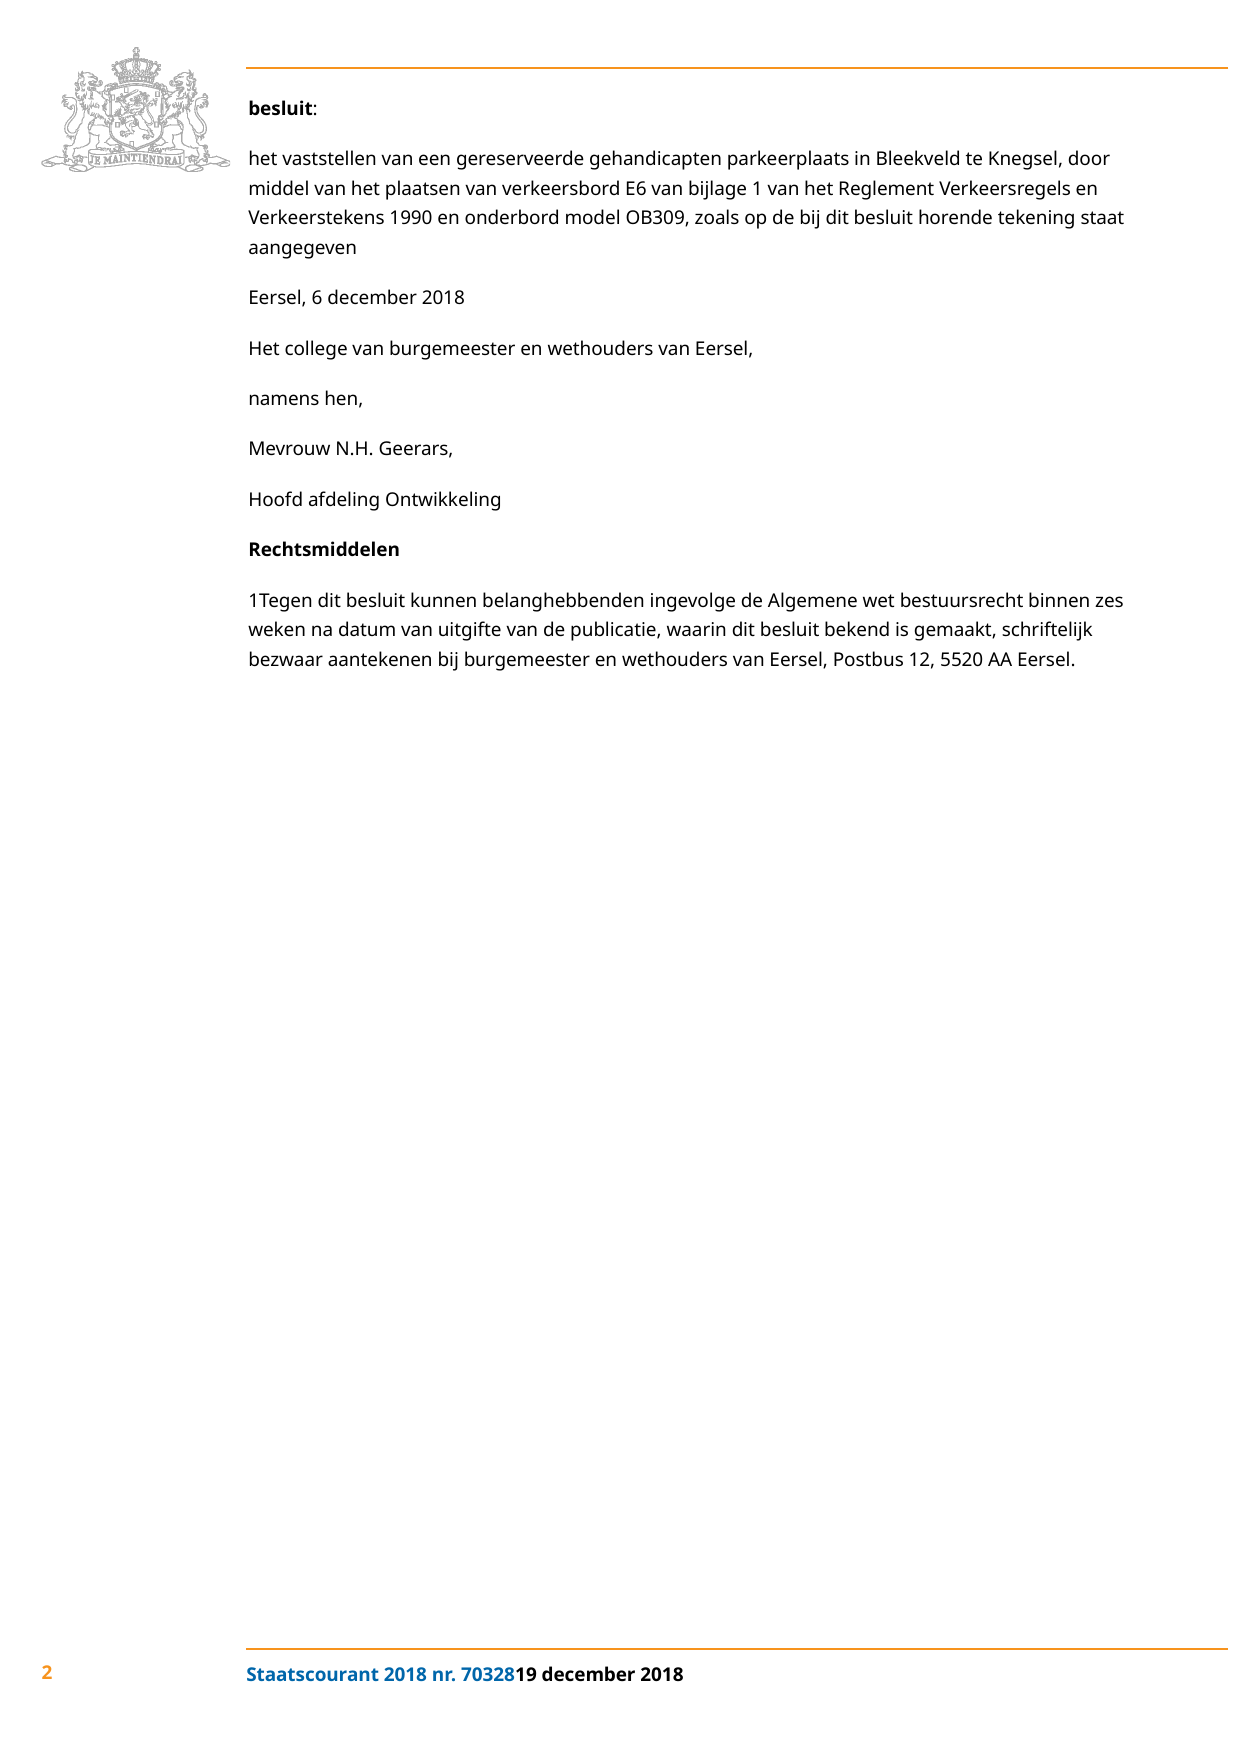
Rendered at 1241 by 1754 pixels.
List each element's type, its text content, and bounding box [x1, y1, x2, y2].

text Eersel, 6 december 2018 [248, 284, 1152, 310]
text namens hen, [248, 385, 1152, 411]
text besluit: [248, 95, 1152, 121]
text 1Tegen dit besluit kunnen belanghebbenden ingevolge de Algemene wet bestuursrecht binnen zes weken na datum van uitgifte van de publicatie, waarin dit besluit bekend is gemaakt, schriftelijk bezwaar aantekenen bij burgemeester en wethouders van Eersel, Postbus 12, 5520 AA Eersel. [248, 587, 1152, 672]
text Rechtsmiddelen [248, 536, 1152, 562]
text Mevrouw N.H. Geerars, [248, 436, 1152, 461]
text Hoofd afdeling Ontwikkeling [248, 486, 1152, 512]
text het vaststellen van een gereserveerde gehandicapten parkeerplaats in Bleekveld te Knegsel, door middel van het plaatsen van verkeersbord E6 van bijlage 1 van het Reglement Verkeersregels en Verkeerstekens 1990 en onderbord model OB309, zoals op de bij dit besluit horende tekening staat aangegeven [248, 145, 1152, 260]
text Het college van burgemeester en wethouders van Eersel, [248, 335, 1152, 361]
picture [41, 47, 231, 172]
